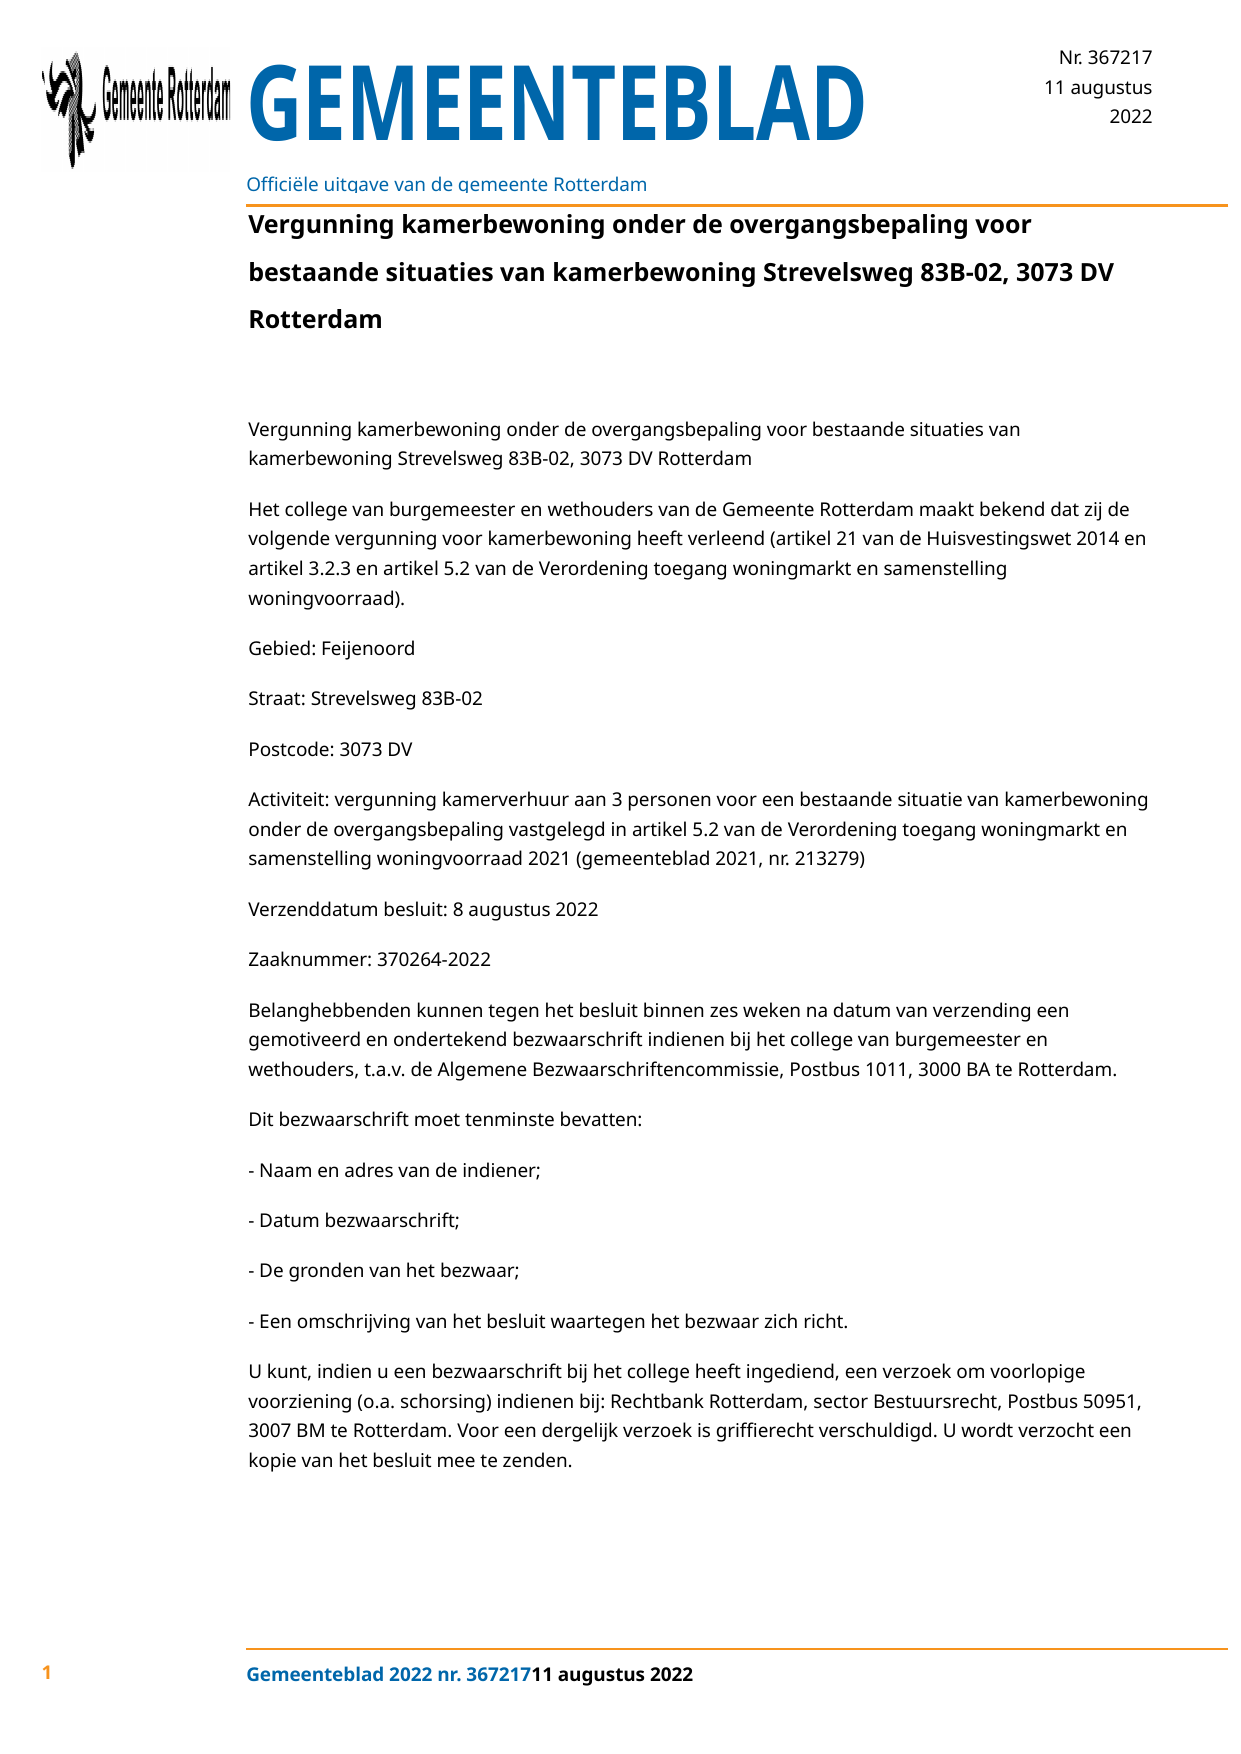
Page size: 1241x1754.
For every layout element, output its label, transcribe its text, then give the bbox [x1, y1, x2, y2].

text - Een omschrijving van het besluit waartegen het bezwaar zich richt. [248, 1308, 1152, 1334]
text Verzenddatum besluit: 8 augustus 2022 [248, 896, 1152, 922]
text Activiteit: vergunning kamerverhuur aan 3 personen voor een bestaande situatie van kamerbewoning onder de overgangsbepaling vastgelegd in artikel 5.2 van de Verordening toegang woningmarkt en samenstelling woningvoorraad 2021 (gemeenteblad 2021, nr. 213279) [248, 786, 1152, 871]
text Vergunning kamerbewoning onder de overgangsbepaling voor bestaande situaties van kamerbewoning Strevelsweg 83B-02, 3073 DV Rotterdam [248, 416, 1152, 471]
text Postcode: 3073 DV [248, 736, 1152, 762]
picture [41, 47, 231, 172]
text Belanghebbenden kunnen tegen het besluit binnen zes weken na datum van verzending een gemotiveerd en ondertekend bezwaarschrift indienen bij het college van burgemeester en wethouders, t.a.v. de Algemene Bezwaarschriftencommissie, Postbus 1011, 3000 BA te Rotterdam. [248, 997, 1152, 1082]
text Dit bezwaarschrift moet tenminste bevatten: [248, 1106, 1152, 1132]
text - Naam en adres van de indiener; [248, 1157, 1152, 1182]
text - Datum bezwaarschrift; [248, 1207, 1152, 1233]
text Straat: Strevelsweg 83B-02 [248, 686, 1152, 711]
text - De gronden van het bezwaar; [248, 1258, 1152, 1283]
text Zaaknummer: 370264-2022 [248, 946, 1152, 972]
text Vergunning kamerbewoning onder de overgangsbepaling voor bestaande situaties van kamerbewoning Strevelsweg 83B-02, 3073 DV Rotterdam [248, 207, 1152, 336]
text U kunt, indien u een bezwaarschrift bij het college heeft ingediend, een verzoek om voorlopige voorziening (o.a. schorsing) indienen bij: Rechtbank Rotterdam, sector Bestuursrecht, Postbus 50951, 3007 BM te Rotterdam. Voor een dergelijk verzoek is griffierecht verschuldigd. U wordt verzocht een kopie van het besluit mee te zenden. [248, 1358, 1152, 1473]
text Gebied: Feijenoord [248, 635, 1152, 661]
text Het college van burgemeester en wethouders van de Gemeente Rotterdam maakt bekend dat zij de volgende vergunning voor kamerbewoning heeft verleend (artikel 21 van de Huisvestingswet 2014 en artikel 3.2.3 en artikel 5.2 van de Verordening toegang woningmarkt en samenstelling woningvoorraad). [248, 496, 1152, 610]
